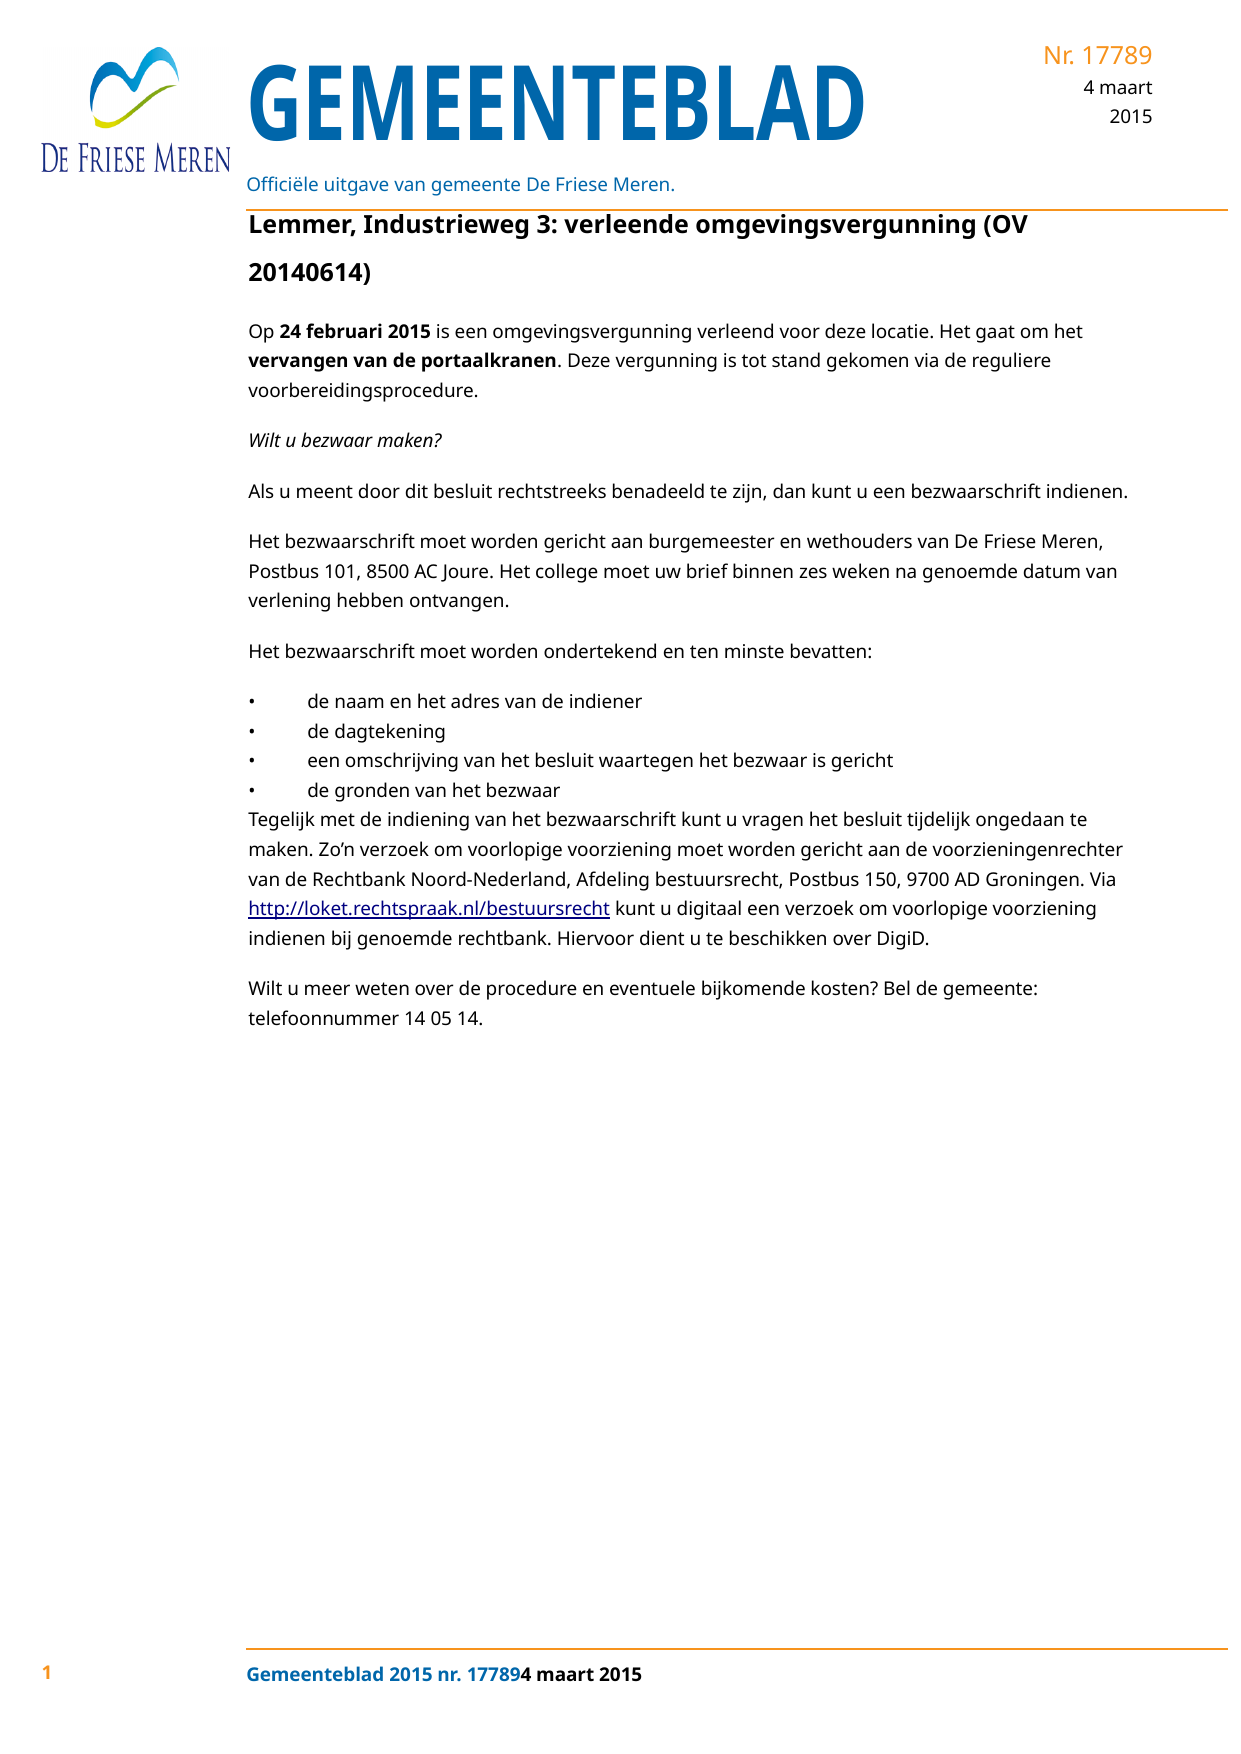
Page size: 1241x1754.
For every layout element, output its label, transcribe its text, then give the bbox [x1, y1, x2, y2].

text Als u meent door dit besluit rechtstreeks benadeeld te zijn, dan kunt u een bezwaarschrift indienen. [248, 478, 1152, 504]
text Lemmer, Industrieweg 3: verleende omgevingsvergunning (OV 20140614) [248, 211, 1152, 288]
list de naam en het adres van de indiener [248, 688, 1152, 714]
text Het bezwaarschrift moet worden ondertekend en ten minste bevatten: [248, 638, 1152, 664]
text Op 24 februari 2015 is een omgevingsvergunning verleend voor deze locatie. Het gaat om het vervangen van de portaalkranen. Deze vergunning is tot stand gekomen via de reguliere voorbereidingsprocedure. [248, 318, 1152, 403]
list de dagtekening [248, 718, 1152, 744]
text Tegelijk met de indiening van het bezwaarschrift kunt u vragen het besluit tijdelijk ongedaan te maken. Zo’n verzoek om voorlopige voorziening moet worden gericht aan de voorzieningenrechter van de Rechtbank Noord-Nederland, Afdeling bestuursrecht, Postbus 150, 9700 AD Groningen. Via http://loket.rechtspraak.nl/bestuursrecht kunt u digitaal een verzoek om voorlopige voorziening indienen bij genoemde rechtbank. Hiervoor dient u te beschikken over DigiD. [248, 807, 1152, 951]
list een omschrijving van het besluit waartegen het bezwaar is gericht [248, 747, 1152, 773]
list de gronden van het bezwaar [248, 777, 1152, 803]
picture [41, 47, 231, 172]
text Het bezwaarschrift moet worden gericht aan burgemeester en wethouders van De Friese Meren, Postbus 101, 8500 AC Joure. Het college moet uw brief binnen zes weken na genoemde datum van verlening hebben ontvangen. [248, 528, 1152, 613]
text Wilt u meer weten over de procedure en eventuele bijkomende kosten? Bel de gemeente: telefoonnummer 14 05 14. [248, 975, 1152, 1031]
text Wilt u bezwaar maken? [248, 427, 1152, 453]
